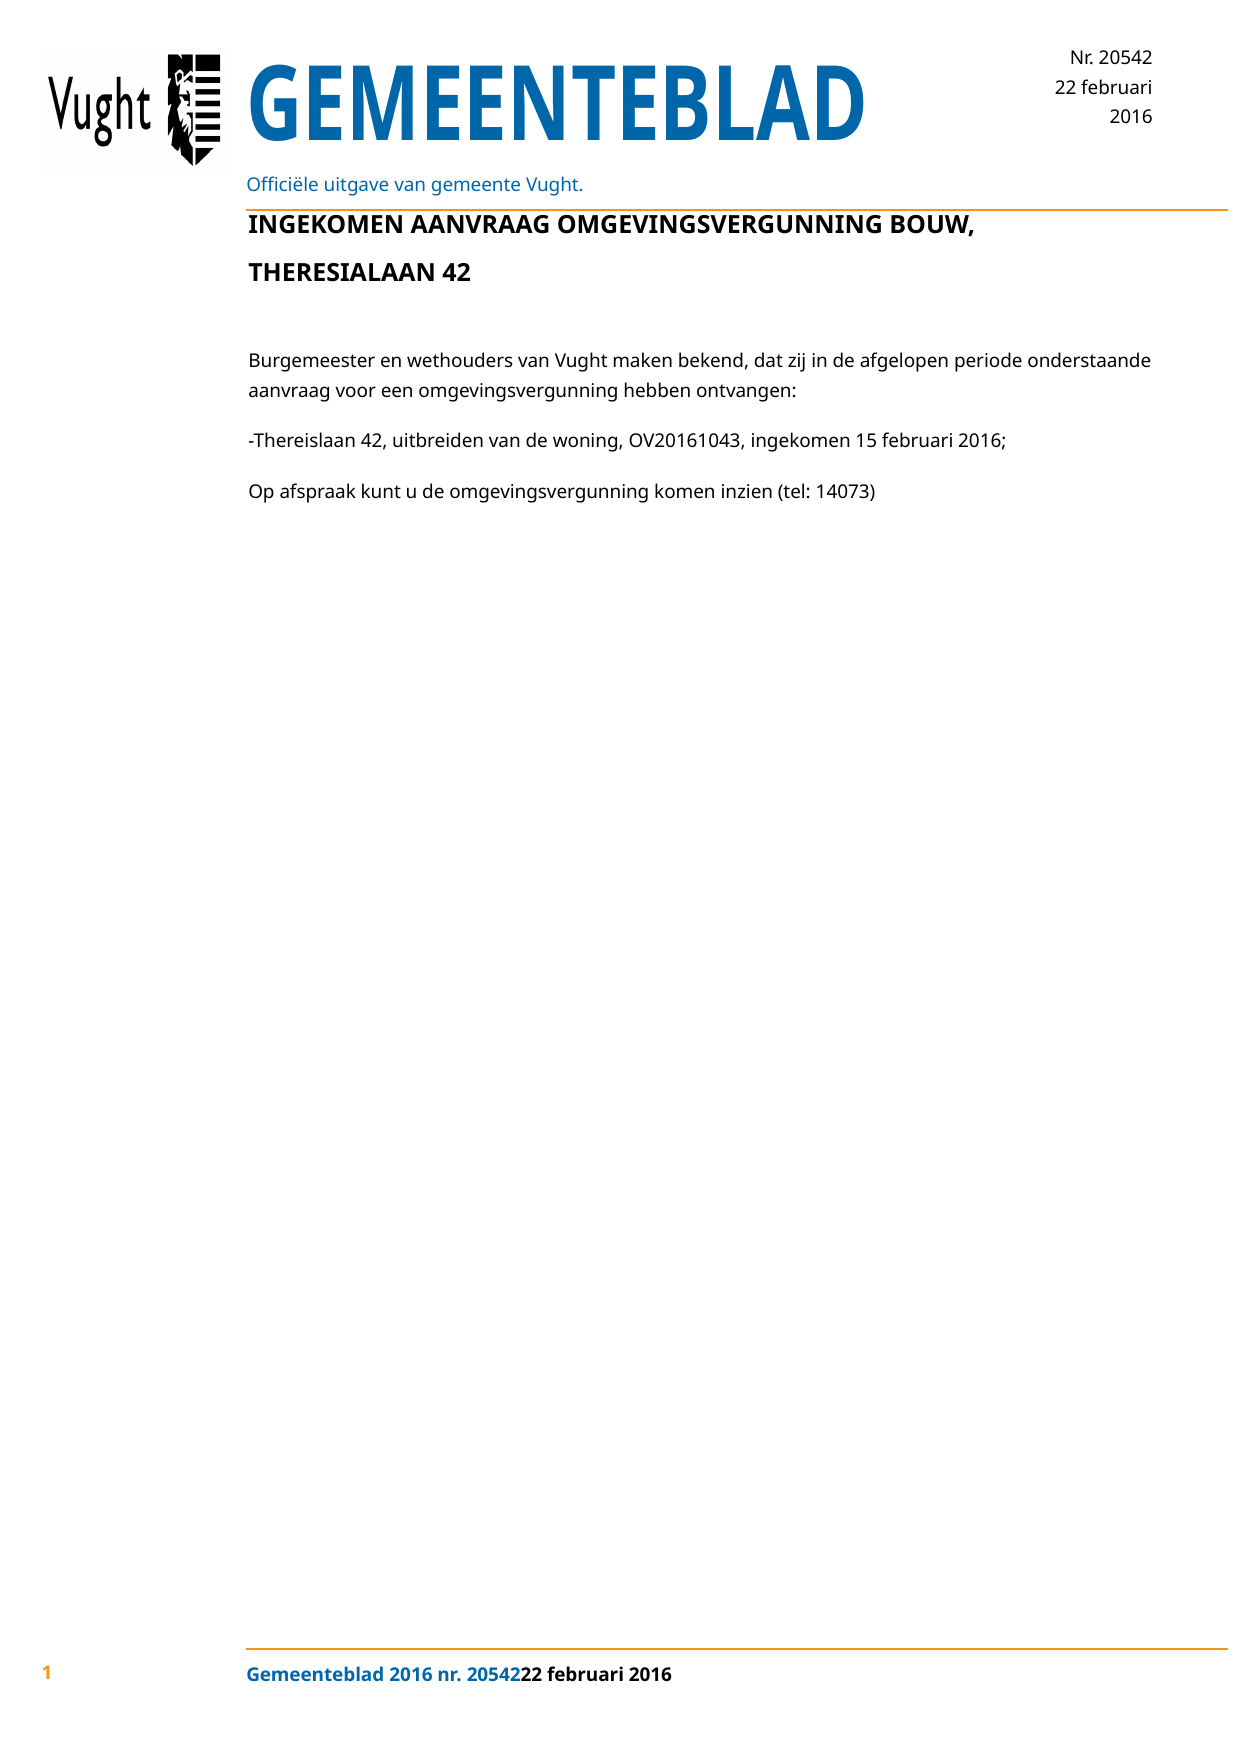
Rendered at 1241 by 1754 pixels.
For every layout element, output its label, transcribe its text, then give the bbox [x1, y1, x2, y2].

text INGEKOMEN AANVRAAG OMGEVINGSVERGUNNING BOUW, THERESIALAAN 42 [248, 211, 1152, 288]
text Op afspraak kunt u de omgevingsvergunning komen inzien (tel: 14073) [248, 478, 1152, 504]
picture [41, 47, 231, 172]
text -Thereislaan 42, uitbreiden van de woning, OV20161043, ingekomen 15 februari 2016; [248, 427, 1152, 453]
text Burgemeester en wethouders van Vught maken bekend, dat zij in de afgelopen periode onderstaande aanvraag voor een omgevingsvergunning hebben ontvangen: [248, 347, 1152, 403]
